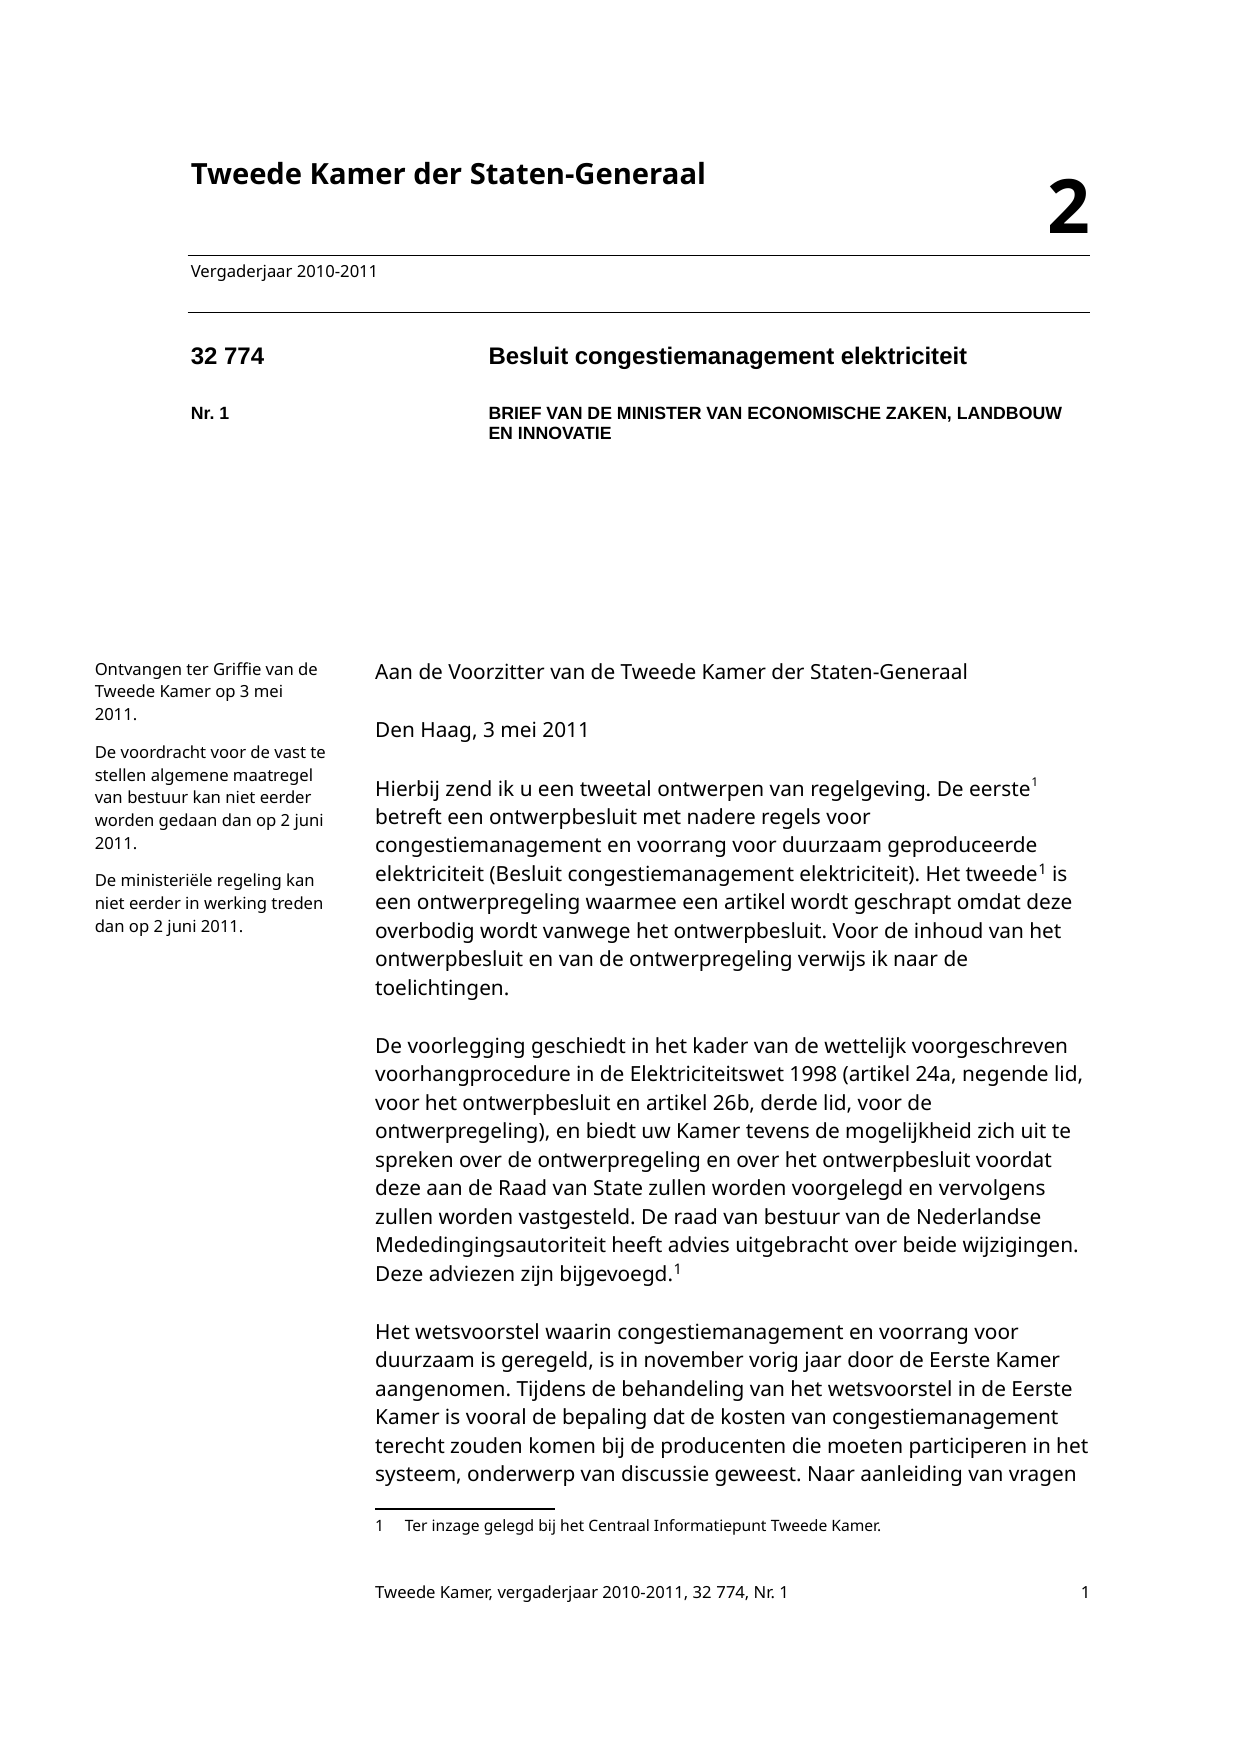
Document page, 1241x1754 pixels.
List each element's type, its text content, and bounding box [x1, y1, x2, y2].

text Ter inzage gelegd bij het Centraal Informatiepunt Tweede Kamer. [375, 1508, 1090, 1536]
table_cell 32 774 [188, 339, 485, 399]
text De voorlegging geschiedt in het kader van de wettelijk voorgeschreven voorhangprocedure in de Elektriciteitswet 1998 (artikel 24a, negende lid, voor het ontwerpbesluit en artikel 26b, derde lid, voor de ontwerpregeling), en biedt uw Kamer tevens de mogelijkheid zich uit te spreken over de ontwerpregeling en over het ontwerpbesluit voordat deze aan de Raad van State zullen worden voorgelegd en vervolgens zullen worden vastgesteld. De raad van bestuur van de Nederlandse Mededingingsautoriteit heeft advies uitgebracht over beide wijzigingen. Deze adviezen zijn bijgevoegd.1 [375, 1031, 1090, 1287]
table_cell Nr. 1 [188, 399, 485, 539]
text Den Haag, 3 mei 2011 [375, 715, 1090, 744]
table_cell [188, 313, 485, 339]
table_cell Besluit congestiemanagement elektriciteit [485, 339, 1090, 399]
table_cell Vergaderjaar 2010-2011 [188, 256, 485, 312]
table_cell [485, 256, 1090, 312]
text [94, 854, 328, 869]
table_cell BRIEF VAN DE MINISTER VAN ECONOMISCHE ZAKEN, LANDBOUW EN INNOVATIE [485, 399, 1090, 539]
text De ministeriële regeling kan niet eerder in werking treden dan op 2 juni 2011. [94, 869, 328, 937]
table_cell [485, 313, 1090, 339]
text Hierbij zend ik u een tweetal ontwerpen van regelgeving. De eerste betreft een ontwerpbesluit met nadere regels voor congestiemanagement en voorrang voor duurzaam geproduceerde elektriciteit (Besluit congestiemanagement elektriciteit). Het tweede1 is een ontwerpregeling waarmee een artikel wordt geschrapt omdat deze overbodig wordt vanwege het ontwerpbesluit. Voor de inhoud van het ontwerpbesluit en van de ontwerpregeling verwijs ik naar de toelichtingen. [375, 774, 1090, 1001]
text Aan de Voorzitter van de Tweede Kamer der Staten-Generaal [375, 657, 1090, 686]
text De voordracht voor de vast te stellen algemene maatregel van bestuur kan niet eerder worden gedaan dan op 2 juni 2011. [94, 740, 328, 854]
table_header Tweede Kamer der Staten-Generaal [188, 150, 909, 255]
text Het wetsvoorstel waarin congestiemanagement en voorrang voor duurzaam is geregeld, is in november vorig jaar door de Eerste Kamer aangenomen. Tijdens de behandeling van het wetsvoorstel in de Eerste Kamer is vooral de bepaling dat de kosten van congestiemanagement terecht zouden komen bij de producenten die moeten participeren in het systeem, onderwerp van discussie geweest. Naar aanleiding van vragen [375, 1317, 1090, 1488]
table_header 2 [910, 150, 1090, 255]
text [94, 725, 328, 740]
text Ontvangen ter Griffie van de Tweede Kamer op 3 mei 2011. [94, 657, 328, 725]
